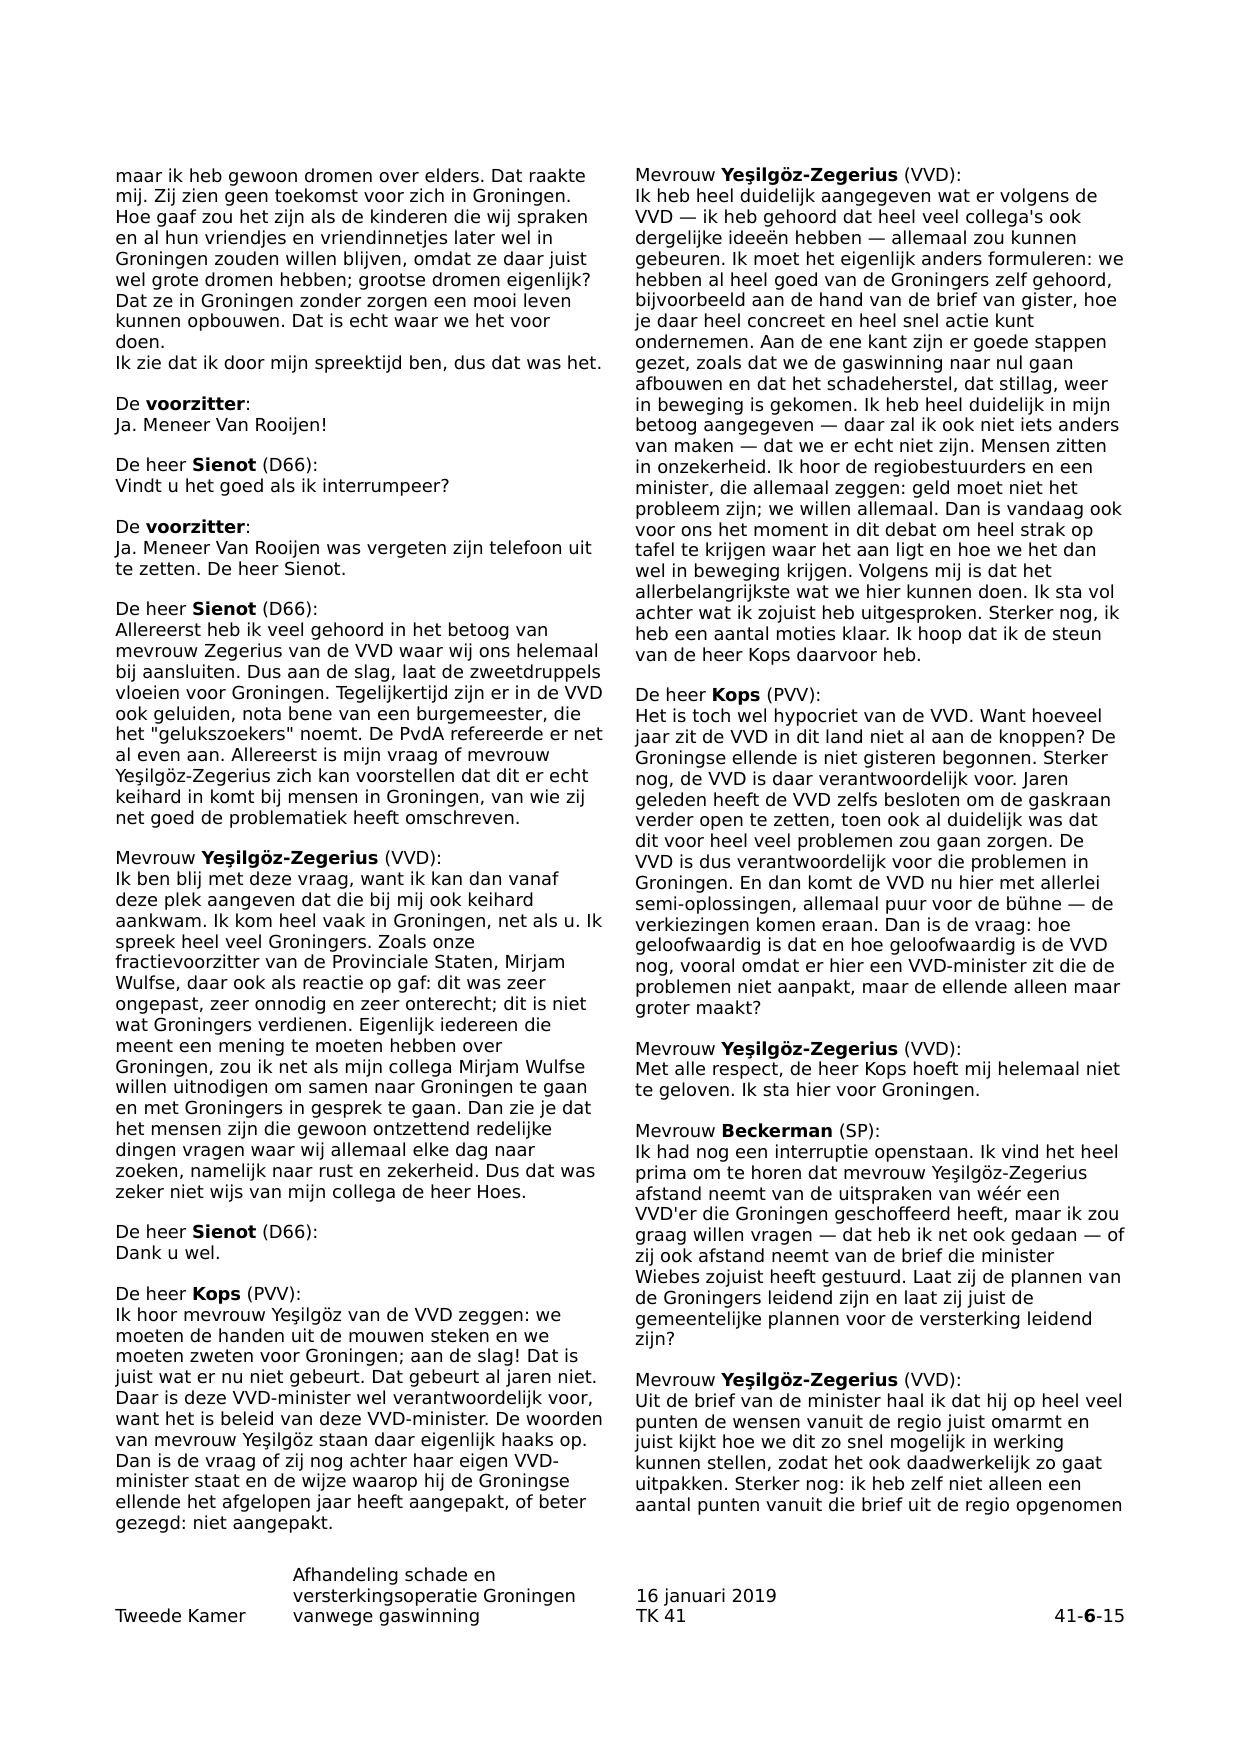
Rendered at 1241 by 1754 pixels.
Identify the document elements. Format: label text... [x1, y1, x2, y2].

text De heer Sienot (D66): [115, 455, 605, 476]
text De voorzitter: [115, 394, 605, 414]
text Het is toch wel hypocriet van de VVD. Want hoeveel jaar zit de VVD in dit land niet al aan de knoppen? De Groningse ellende is niet gisteren begonnen. Sterker nog, de VVD is daar verantwoordelijk voor. Jaren geleden heeft de VVD zelfs besloten om de gaskraan verder open te zetten, toen ook al duidelijk was dat dit voor heel veel problemen zou gaan zorgen. De VVD is dus verantwoordelijk voor die problemen in Groningen. En dan komt de VVD nu hier met allerlei semi-oplossingen, allemaal puur voor de bühne — de verkiezingen komen eraan. Dan is de vraag: hoe geloofwaardig is dat en hoe geloofwaardig is de VVD nog, vooral omdat er hier een VVD-minister zit die de problemen niet aanpakt, maar de ellende alleen maar groter maakt? [635, 706, 1125, 1018]
text Vindt u het goed als ik interrumpeer? [115, 476, 605, 497]
text Allereerst heb ik veel gehoord in het betoog van mevrouw Zegerius van de VVD waar wij ons helemaal bij aansluiten. Dus aan de slag, laat de zweetdruppels vloeien voor Groningen. Tegelijkertijd zijn er in de VVD ook geluiden, nota bene van een burgemeester, die het "gelukszoekers" noemt. De PvdA refereerde er net al even aan. Allereerst is mijn vraag of mevrouw Yeşilgöz-Zegerius zich kan voorstellen dat dit er echt keihard in komt bij mensen in Groningen, van wie zij net goed de problematiek heeft omschreven. [115, 620, 605, 828]
text De heer Kops (PVV): [115, 1284, 605, 1304]
text Uit de brief van de minister haal ik dat hij op heel veel punten de wensen vanuit de regio juist omarmt en juist kijkt hoe we dit zo snel mogelijk in werking kunnen stellen, zodat het ook daadwerkelijk zo gaat uitpakken. Sterker nog: ik heb zelf niet alleen een aantal punten vanuit die brief uit de regio opgenomen [635, 1391, 1125, 1516]
text Mevrouw Beckerman (SP): [635, 1121, 1125, 1142]
text Mevrouw Yeşilgöz-Zegerius (VVD): [635, 165, 1125, 186]
text Ja. Meneer Van Rooijen was vergeten zijn telefoon uit te zetten. De heer Sienot. [115, 537, 605, 579]
text Ik hoor mevrouw Yeşilgöz van de VVD zeggen: we moeten de handen uit de mouwen steken en we moeten zweten voor Groningen; aan de slag! Dat is juist wat er nu niet gebeurt. Dat gebeurt al jaren niet. Daar is deze VVD-minister wel verantwoordelijk voor, want het is beleid van deze VVD-minister. De woorden van mevrouw Yeşilgöz staan daar eigenlijk haaks op. Dan is de vraag of zij nog achter haar eigen VVD-minister staat en de wijze waarop hij de Groningse ellende het afgelopen jaar heeft aangepakt, of beter gezegd: niet aangepakt. [115, 1304, 605, 1534]
text Ja. Meneer Van Rooijen! [115, 414, 605, 435]
text Ik had nog een interruptie openstaan. Ik vind het heel prima om te horen dat mevrouw Yeşilgöz-Zegerius afstand neemt van de uitspraken van wéér een VVD'er die Groningen geschoffeerd heeft, maar ik zou graag willen vragen — dat heb ik net ook gedaan — of zij ook afstand neemt van de brief die minister Wiebes zojuist heeft gestuurd. Laat zij de plannen van de Groningers leidend zijn en laat zij juist de gemeentelijke plannen voor de versterking leidend zijn? [635, 1142, 1125, 1350]
text Ik zie dat ik door mijn spreektijd ben, dus dat was het. [115, 353, 605, 374]
text Mevrouw Yeşilgöz-Zegerius (VVD): [635, 1370, 1125, 1391]
text maar ik heb gewoon dromen over elders. Dat raakte mij. Zij zien geen toekomst voor zich in Groningen. Hoe gaaf zou het zijn als de kinderen die wij spraken en al hun vriendjes en vriendinnetjes later wel in Groningen zouden willen blijven, omdat ze daar juist wel grote dromen hebben; grootse dromen eigenlijk? Dat ze in Groningen zonder zorgen een mooi leven kunnen opbouwen. Dat is echt waar we het voor doen. [115, 165, 605, 353]
text De voorzitter: [115, 517, 605, 537]
text De heer Kops (PVV): [635, 685, 1125, 706]
text Met alle respect, de heer Kops hoeft mij helemaal niet te geloven. Ik sta hier voor Groningen. [635, 1059, 1125, 1101]
text De heer Sienot (D66): [115, 599, 605, 620]
text Mevrouw Yeşilgöz-Zegerius (VVD): [115, 848, 605, 869]
text Mevrouw Yeşilgöz-Zegerius (VVD): [635, 1038, 1125, 1059]
text Ik ben blij met deze vraag, want ik kan dan vanaf deze plek aangeven dat die bij mij ook keihard aankwam. Ik kom heel vaak in Groningen, net als u. Ik spreek heel veel Groningers. Zoals onze fractievoorzitter van de Provinciale Staten, Mirjam Wulfse, daar ook als reactie op gaf: dit was zeer ongepast, zeer onnodig en zeer onterecht; dit is niet wat Groningers verdienen. Eigenlijk iedereen die meent een mening te moeten hebben over Groningen, zou ik net als mijn collega Mirjam Wulfse willen uitnodigen om samen naar Groningen te gaan en met Groningers in gesprek te gaan. Dan zie je dat het mensen zijn die gewoon ontzettend redelijke dingen vragen waar wij allemaal elke dag naar zoeken, namelijk naar rust en zekerheid. Dus dat was zeker niet wijs van mijn collega de heer Hoes. [115, 869, 605, 1202]
text Ik heb heel duidelijk aangegeven wat er volgens de VVD — ik heb gehoord dat heel veel collega's ook dergelijke ideeën hebben — allemaal zou kunnen gebeuren. Ik moet het eigenlijk anders formuleren: we hebben al heel goed van de Groningers zelf gehoord, bijvoorbeeld aan de hand van de brief van gister, hoe je daar heel concreet en heel snel actie kunt ondernemen. Aan de ene kant zijn er goede stappen gezet, zoals dat we de gaswinning naar nul gaan afbouwen en dat het schadeherstel, dat stillag, weer in beweging is gekomen. Ik heb heel duidelijk in mijn betoog aangegeven — daar zal ik ook niet iets anders van maken — dat we er echt niet zijn. Mensen zitten in onzekerheid. Ik hoor de regiobestuurders en een minister, die allemaal zeggen: geld moet niet het probleem zijn; we willen allemaal. Dan is vandaag ook voor ons het moment in dit debat om heel strak op tafel te krijgen waar het aan ligt en hoe we het dan wel in beweging krijgen. Volgens mij is dat het allerbelangrijkste wat we hier kunnen doen. Ik sta vol achter wat ik zojuist heb uitgesproken. Sterker nog, ik heb een aantal moties klaar. Ik hoop dat ik de steun van de heer Kops daarvoor heb. [635, 186, 1125, 665]
text De heer Sienot (D66): [115, 1222, 605, 1243]
text Dank u wel. [115, 1243, 605, 1264]
